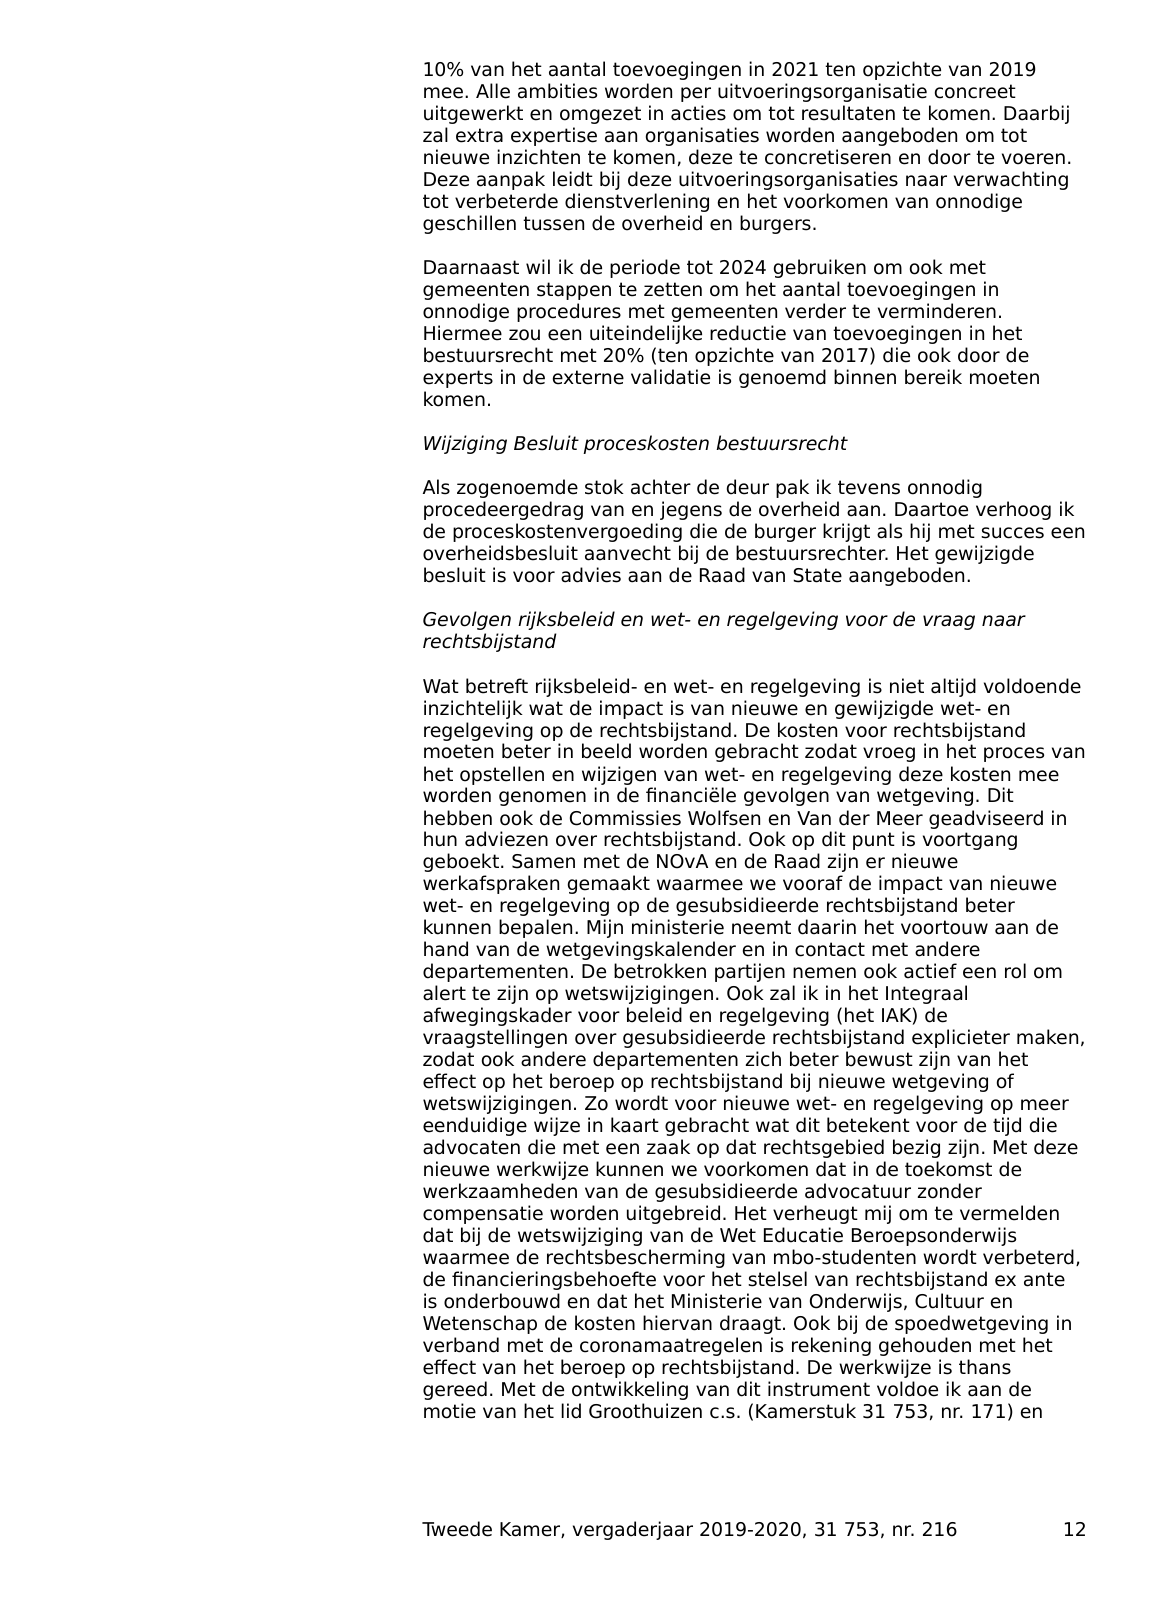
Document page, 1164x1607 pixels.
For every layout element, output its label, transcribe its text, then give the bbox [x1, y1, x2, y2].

text Als zogenoemde stok achter de deur pak ik tevens onnodig procedeergedrag van en jegens de overheid aan. Daartoe verhoog ik de proceskostenvergoeding die de burger krijgt als hij met succes een overheidsbesluit aanvecht bij de bestuursrechter. Het gewijzigde besluit is voor advies aan de Raad van State aangeboden. [422, 477, 1087, 587]
text 10% van het aantal toevoegingen in 2021 ten opzichte van 2019 mee. Alle ambities worden per uitvoeringsorganisatie concreet uitgewerkt en omgezet in acties om tot resultaten te komen. Daarbij zal extra expertise aan organisaties worden aangeboden om tot nieuwe inzichten te komen, deze te concretiseren en door te voeren. Deze aanpak leidt bij deze uitvoeringsorganisaties naar verwachting tot verbeterde dienstverlening en het voorkomen van onnodige geschillen tussen de overheid en burgers. [422, 59, 1087, 235]
subtitle Wijziging Besluit proceskosten bestuursrecht [422, 433, 1087, 455]
text Wat betreft rijksbeleid- en wet- en regelgeving is niet altijd voldoende inzichtelijk wat de impact is van nieuwe en gewijzigde wet- en regelgeving op de rechtsbijstand. De kosten voor rechtsbijstand moeten beter in beeld worden gebracht zodat vroeg in het proces van het opstellen en wijzigen van wet- en regelgeving deze kosten mee worden genomen in de financiële gevolgen van wetgeving. Dit hebben ook de Commissies Wolfsen en Van der Meer geadviseerd in hun adviezen over rechtsbijstand. Ook op dit punt is voortgang geboekt. Samen met de NOvA en de Raad zijn er nieuwe werkafspraken gemaakt waarmee we vooraf de impact van nieuwe wet- en regelgeving op de gesubsidieerde rechtsbijstand beter kunnen bepalen. Mijn ministerie neemt daarin het voortouw aan de hand van de wetgevingskalender en in contact met andere departementen. De betrokken partijen nemen ook actief een rol om alert te zijn op wetswijzigingen. Ook zal ik in het Integraal afwegingskader voor beleid en regelgeving (het IAK) de vraagstellingen over gesubsidieerde rechtsbijstand explicieter maken, zodat ook andere departementen zich beter bewust zijn van het effect op het beroep op rechtsbijstand bij nieuwe wetgeving of wetswijzigingen. Zo wordt voor nieuwe wet- en regelgeving op meer eenduidige wijze in kaart gebracht wat dit betekent voor de tijd die advocaten die met een zaak op dat rechtsgebied bezig zijn. Met deze nieuwe werkwijze kunnen we voorkomen dat in de toekomst de werkzaamheden van de gesubsidieerde advocatuur zonder compensatie worden uitgebreid. Het verheugt mij om te vermelden dat bij de wetswijziging van de Wet Educatie Beroepsonderwijs waarmee de rechtsbescherming van mbo-studenten wordt verbeterd, de financieringsbehoefte voor het stelsel van rechtsbijstand ex ante is onderbouwd en dat het Ministerie van Onderwijs, Cultuur en Wetenschap de kosten hiervan draagt. Ook bij de spoedwetgeving in verband met de coronamaatregelen is rekening gehouden met het effect van het beroep op rechtsbijstand. De werkwijze is thans gereed. Met de ontwikkeling van dit instrument voldoe ik aan de motie van het lid Groothuizen c.s. (Kamerstuk 31 753, nr. 171) en [422, 676, 1087, 1423]
text Daarnaast wil ik de periode tot 2024 gebruiken om ook met gemeenten stappen te zetten om het aantal toevoegingen in onnodige procedures met gemeenten verder te verminderen. Hiermee zou een uiteindelijke reductie van toevoegingen in het bestuursrecht met 20% (ten opzichte van 2017) die ook door de experts in de externe validatie is genoemd binnen bereik moeten komen. [422, 257, 1087, 411]
subtitle Gevolgen rijksbeleid en wet- en regelgeving voor de vraag naar rechtsbijstand [422, 609, 1087, 653]
